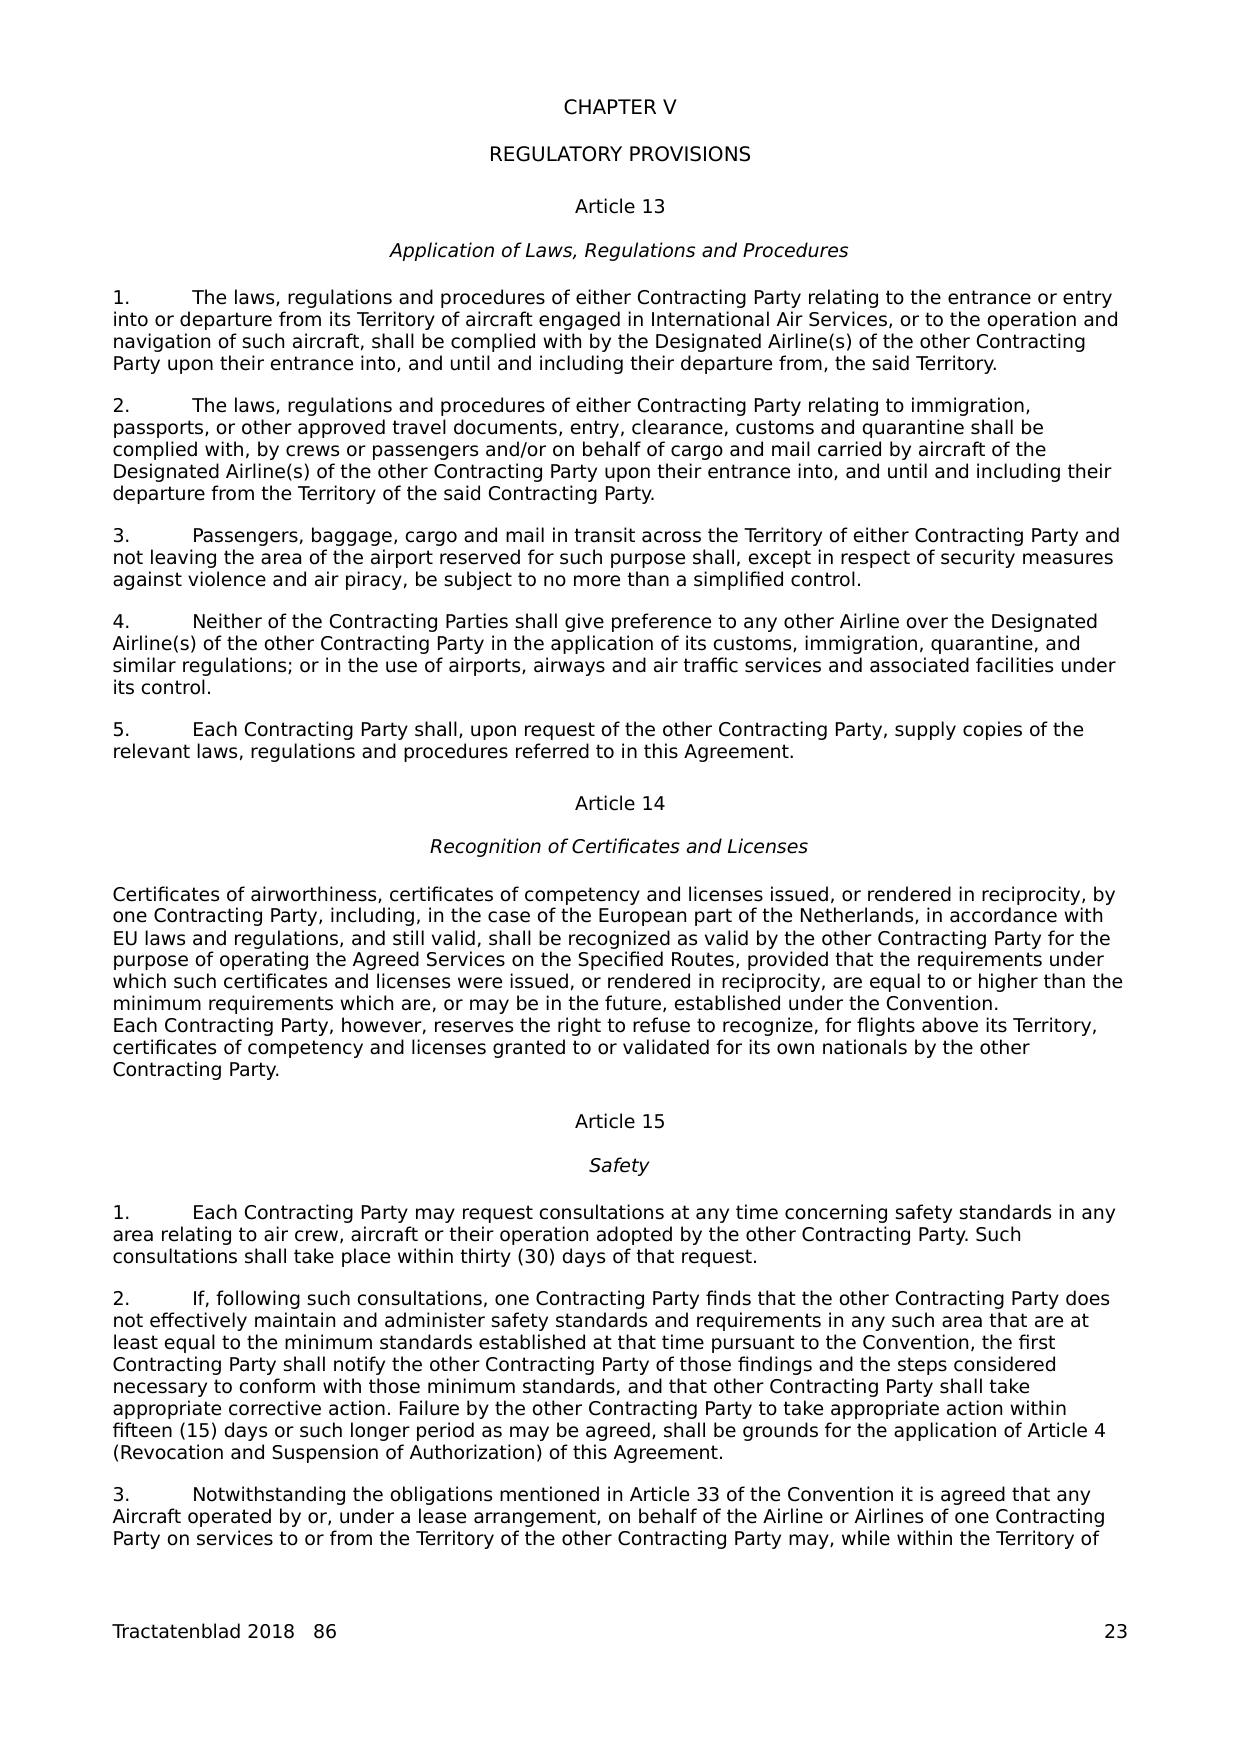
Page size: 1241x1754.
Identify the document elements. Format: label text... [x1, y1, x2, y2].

text 2. If, following such consultations, one Contracting Party finds that the other Contracting Party does not effectively maintain and administer safety standards and requirements in any such area that are at least equal to the minimum standards established at that time pursuant to the Convention, the first Contracting Party shall notify the other Contracting Party of those findings and the steps considered necessary to conform with those minimum standards, and that other Contracting Party shall take appropriate corrective action. Failure by the other Contracting Party to take appropriate action within fifteen (15) days or such longer period as may be agreed, shall be grounds for the application of Article 4 (Revocation and Suspension of Authorization) of this Agreement. [112, 1288, 1128, 1464]
text 1. Each Contracting Party may request consultations at any time concerning safety standards in any area relating to air crew, aircraft or their operation adopted by the other Contracting Party. Such consultations shall take place within thirty (30) days of that request. [112, 1202, 1128, 1268]
text 3. Passengers, baggage, cargo and mail in transit across the Territory of either Contracting Party and not leaving the area of the airport reserved for such purpose shall, except in respect of security measures against violence and air piracy, be subject to no more than a simplified control. [112, 525, 1128, 591]
subtitle Article 15 Safety [112, 1111, 1128, 1177]
text 1. The laws, regulations and procedures of either Contracting Party relating to the entrance or entry into or departure from its Territory of aircraft engaged in International Air Services, or to the operation and navigation of such aircraft, shall be complied with by the Designated Airline(s) of the other Contracting Party upon their entrance into, and until and including their departure from, the said Territory. [112, 287, 1128, 375]
text Certificates of airworthiness, certificates of competency and licenses issued, or rendered in reciprocity, by one Contracting Party, including, in the case of the European part of the Netherlands, in accordance with EU laws and regulations, and still valid, shall be recognized as valid by the other Contracting Party for the purpose of operating the Agreed Services on the Specified Routes, provided that the requirements under which such certificates and licenses were issued, or rendered in reciprocity, are equal to or higher than the minimum requirements which are, or may be in the future, established under the Convention. [112, 883, 1128, 1015]
subtitle Article 14 Recognition of Certificates and Licenses [112, 792, 1128, 858]
text 4. Neither of the Contracting Parties shall give preference to any other Airline over the Designated Airline(s) of the other Contracting Party in the application of its customs, immigration, quarantine, and similar regulations; or in the use of airports, airways and air traffic services and associated facilities under its control. [112, 611, 1128, 698]
text Each Contracting Party, however, reserves the right to refuse to recognize, for flights above its Territory, certificates of competency and licenses granted to or validated for its own nationals by the other Contracting Party. [112, 1015, 1128, 1081]
text 5. Each Contracting Party shall, upon request of the other Contracting Party, supply copies of the relevant laws, regulations and procedures referred to in this Agreement. [112, 718, 1128, 762]
subtitle Article 13 Application of Laws, Regulations and Procedures [112, 196, 1128, 262]
text 2. The laws, regulations and procedures of either Contracting Party relating to immigration, passports, or other approved travel documents, entry, clearance, customs and quarantine shall be complied with, by crews or passengers and/or on behalf of cargo and mail carried by aircraft of the Designated Airline(s) of the other Contracting Party upon their entrance into, and until and including their departure from the Territory of the said Contracting Party. [112, 395, 1128, 505]
subtitle CHAPTER V REGULATORY PROVISIONS [112, 96, 1128, 166]
text 3. Notwithstanding the obligations mentioned in Article 33 of the Convention it is agreed that any Aircraft operated by or, under a lease arrangement, on behalf of the Airline or Airlines of one Contracting Party on services to or from the Territory of the other Contracting Party may, while within the Territory of [112, 1484, 1128, 1550]
